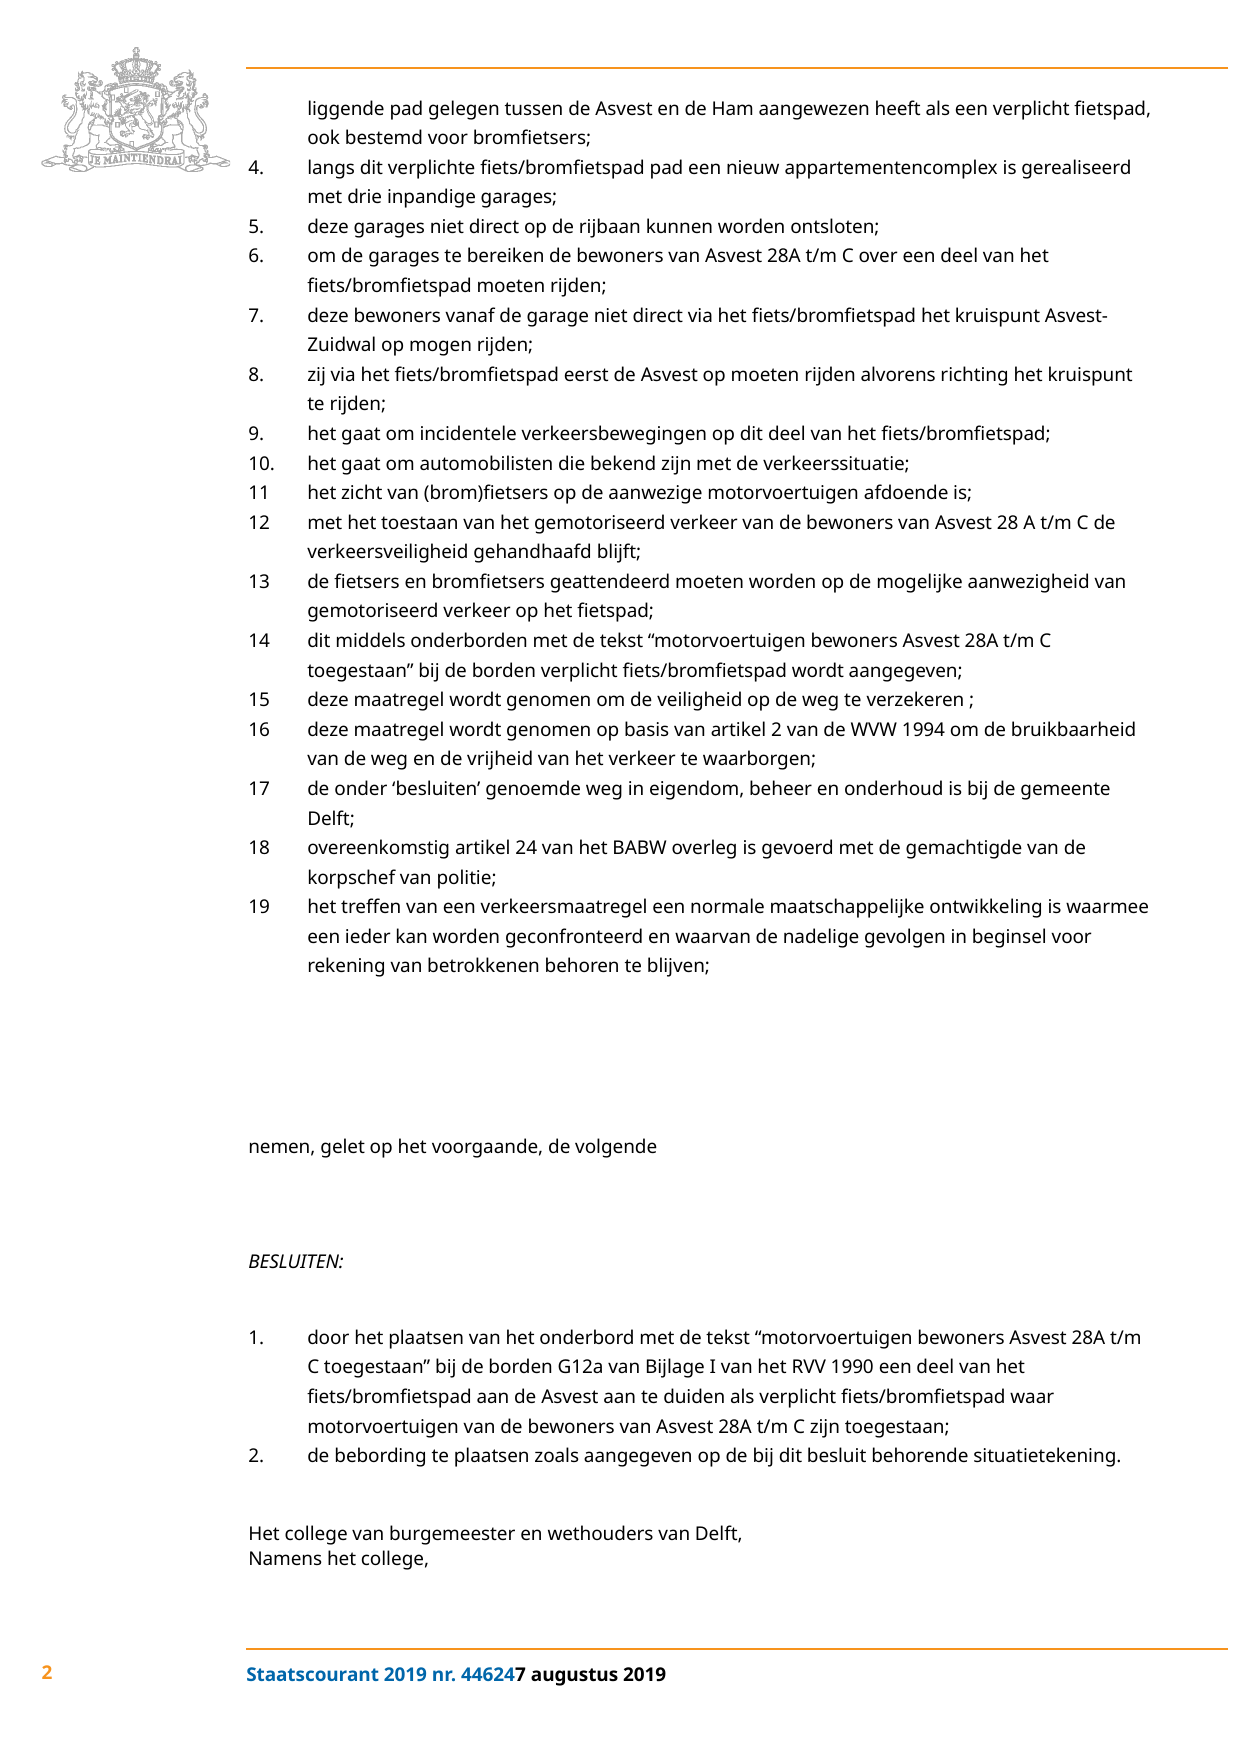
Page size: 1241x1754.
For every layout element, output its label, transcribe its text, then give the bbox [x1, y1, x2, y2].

list liggende pad gelegen tussen de Asvest en de Ham aangewezen heeft als een verplicht fietspad, ook bestemd voor bromfietsers; [248, 95, 1152, 150]
list om de garages te bereiken de bewoners van Asvest 28A t/m C over een deel van het fiets/bromfietspad moeten rijden; [248, 243, 1152, 298]
list met het toestaan van het gemotoriseerd verkeer van de bewoners van Asvest 28 A t/m C de verkeersveiligheid gehandhaafd blijft; [248, 509, 1152, 564]
list het gaat om automobilisten die bekend zijn met de verkeerssituatie; [248, 450, 1152, 476]
list langs dit verplichte fiets/bromfietspad pad een nieuw appartementencomplex is gerealiseerd met drie inpandige garages; [248, 154, 1152, 209]
picture [41, 47, 231, 172]
list het zicht van (brom)fietsers op de aanwezige motorvoertuigen afdoende is; [248, 479, 1152, 505]
list de bebording te plaatsen zoals aangegeven op de bij dit besluit behorende situatietekening. [248, 1442, 1152, 1468]
list deze bewoners vanaf de garage niet direct via het fiets/bromfietspad het kruispunt Asvest-Zuidwal op mogen rijden; [248, 302, 1152, 357]
list deze maatregel wordt genomen op basis van artikel 2 van de WVW 1994 om de bruikbaarheid van de weg en de vrijheid van het verkeer te waarborgen; [248, 716, 1152, 771]
text BESLUITEN: [248, 1248, 1152, 1274]
list deze maatregel wordt genomen om de veiligheid op de weg te verzekeren ; [248, 686, 1152, 712]
list de onder ‘besluiten’ genoemde weg in eigendom, beheer en onderhoud is bij de gemeente Delft; [248, 775, 1152, 831]
text Namens het college, [248, 1546, 1152, 1571]
list het gaat om incidentele verkeersbewegingen op dit deel van het fiets/bromfietspad; [248, 420, 1152, 446]
list zij via het fiets/bromfietspad eerst de Asvest op moeten rijden alvorens richting het kruispunt te rijden; [248, 361, 1152, 416]
list overeenkomstig artikel 24 van het BABW overleg is gevoerd met de gemachtigde van de korpschef van politie; [248, 834, 1152, 890]
list door het plaatsen van het onderbord met de tekst “motorvoertuigen bewoners Asvest 28A t/m C toegestaan” bij de borden G12a van Bijlage I van het RVV 1990 een deel van het fiets/bromfietspad aan de Asvest aan te duiden als verplicht fiets/bromfietspad waar motorvoertuigen van de bewoners van Asvest 28A t/m C zijn toegestaan; [248, 1324, 1152, 1438]
list de fietsers en bromfietsers geattendeerd moeten worden op de mogelijke aanwezigheid van gemotoriseerd verkeer op het fietspad; [248, 568, 1152, 623]
list deze garages niet direct op de rijbaan kunnen worden ontsloten; [248, 213, 1152, 239]
list het treffen van een verkeersmaatregel een normale maatschappelijke ontwikkeling is waarmee een ieder kan worden geconfronteerd en waarvan de nadelige gevolgen in beginsel voor rekening van betrokkenen behoren te blijven; [248, 893, 1152, 978]
list dit middels onderborden met de tekst “motorvoertuigen bewoners Asvest 28A t/m C toegestaan” bij de borden verplicht fiets/bromfietspad wordt aangegeven; [248, 627, 1152, 683]
text nemen, gelet op het voorgaande, de volgende [248, 1133, 1152, 1159]
text Het college van burgemeester en wethouders van Delft, [248, 1520, 1152, 1546]
